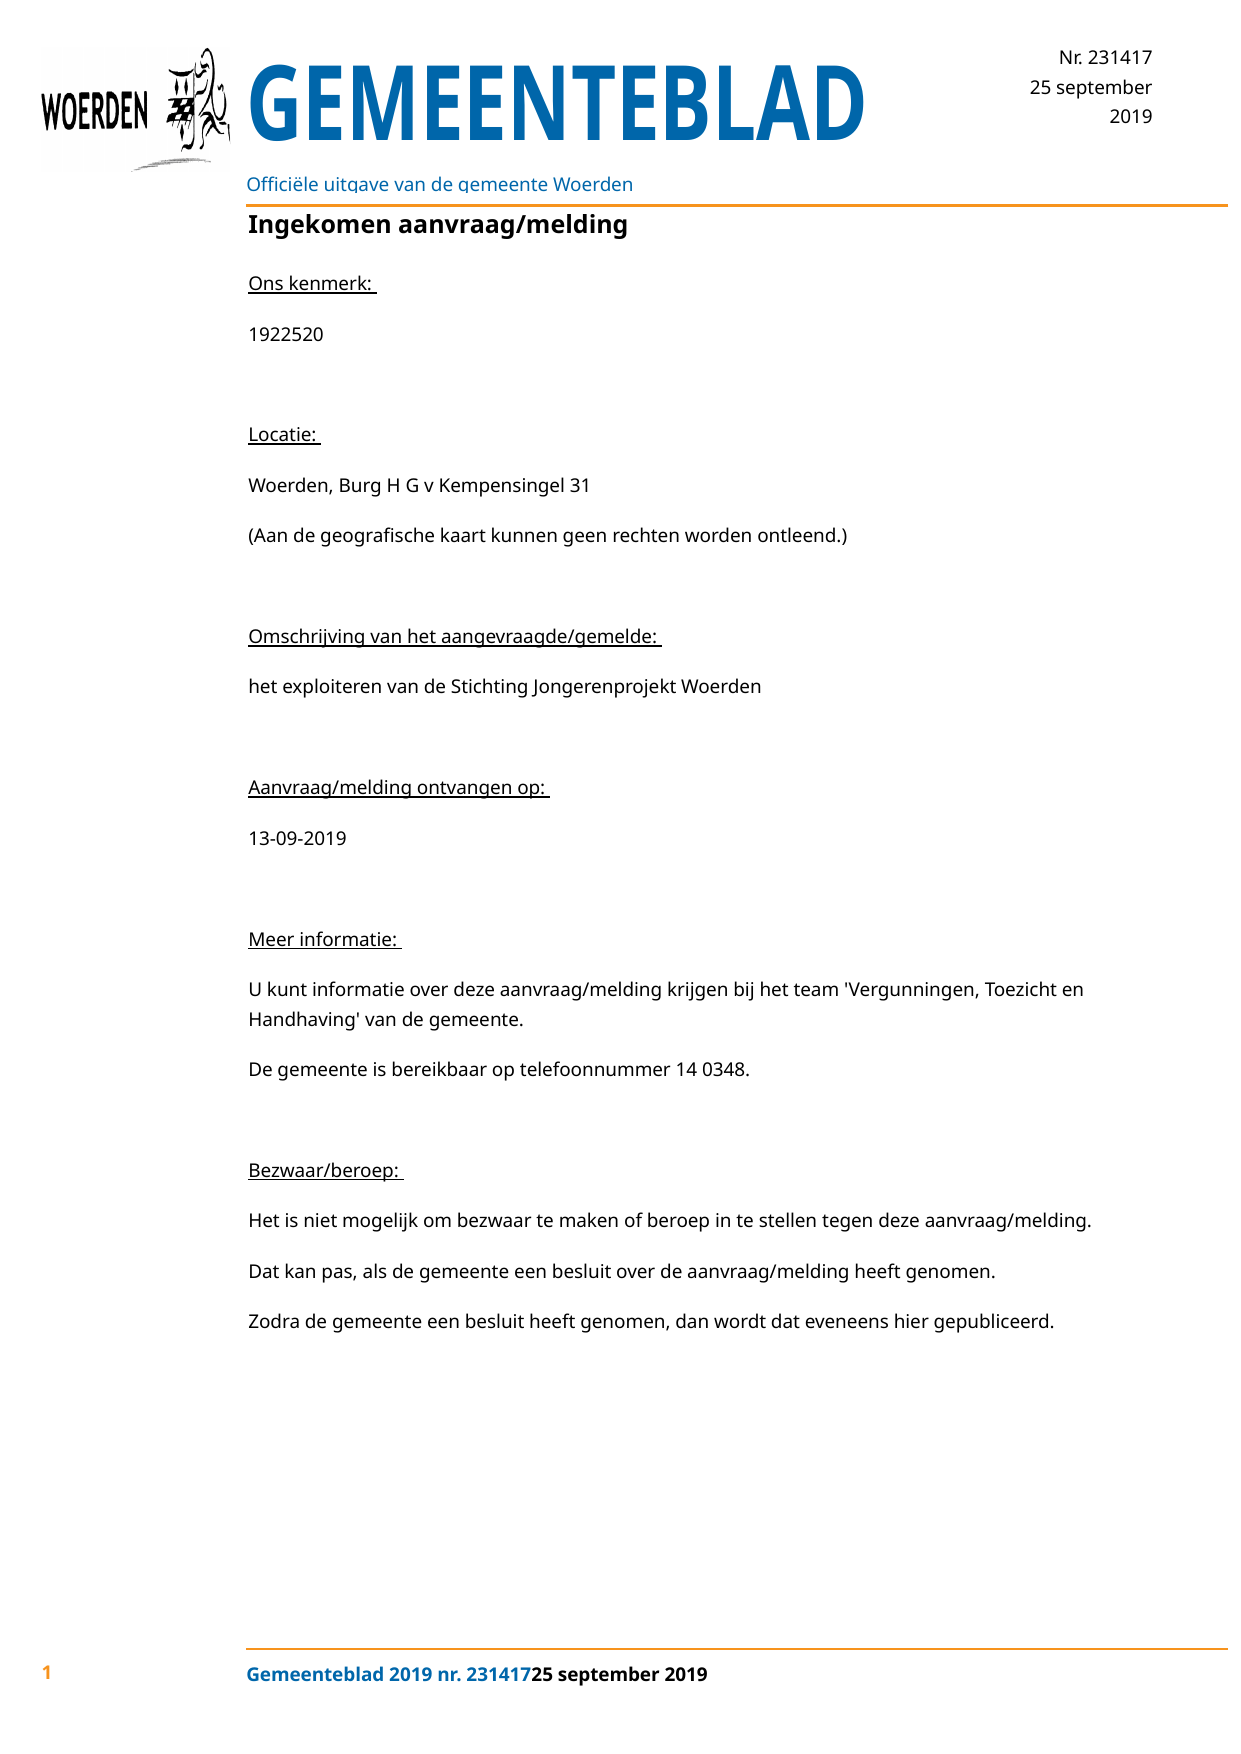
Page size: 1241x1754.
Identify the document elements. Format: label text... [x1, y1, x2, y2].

text Ingekomen aanvraag/melding [248, 207, 1152, 241]
text Meer informatie: [248, 926, 1152, 951]
text Dat kan pas, als de gemeente een besluit over de aanvraag/melding heeft genomen. [248, 1258, 1152, 1283]
text (Aan de geografische kaart kunnen geen rechten worden ontleend.) [248, 522, 1152, 548]
text Bezwaar/beroep: [248, 1157, 1152, 1183]
text Aanvraag/melding ontvangen op: [248, 774, 1152, 800]
text Locatie: [248, 422, 1152, 447]
text 1922520 [248, 321, 1152, 346]
text Zodra de gemeente een besluit heeft genomen, dan wordt dat eveneens hier gepubliceerd. [248, 1308, 1152, 1334]
text 13-09-2019 [248, 825, 1152, 851]
text Ons kenmerk: [248, 270, 1152, 296]
text Woerden, Burg H G v Kempensingel 31 [248, 472, 1152, 498]
text U kunt informatie over deze aanvraag/melding krijgen bij het team 'Vergunningen, Toezicht en Handhaving' van de gemeente. [248, 976, 1152, 1031]
text De gemeente is bereikbaar op telefoonnummer 14 0348. [248, 1056, 1152, 1082]
text het exploiteren van de Stichting Jongerenprojekt Woerden [248, 674, 1152, 699]
text Omschrijving van het aangevraagde/gemelde: [248, 623, 1152, 649]
picture [41, 47, 231, 172]
text Het is niet mogelijk om bezwaar te maken of beroep in te stellen tegen deze aanvraag/melding. [248, 1207, 1152, 1233]
